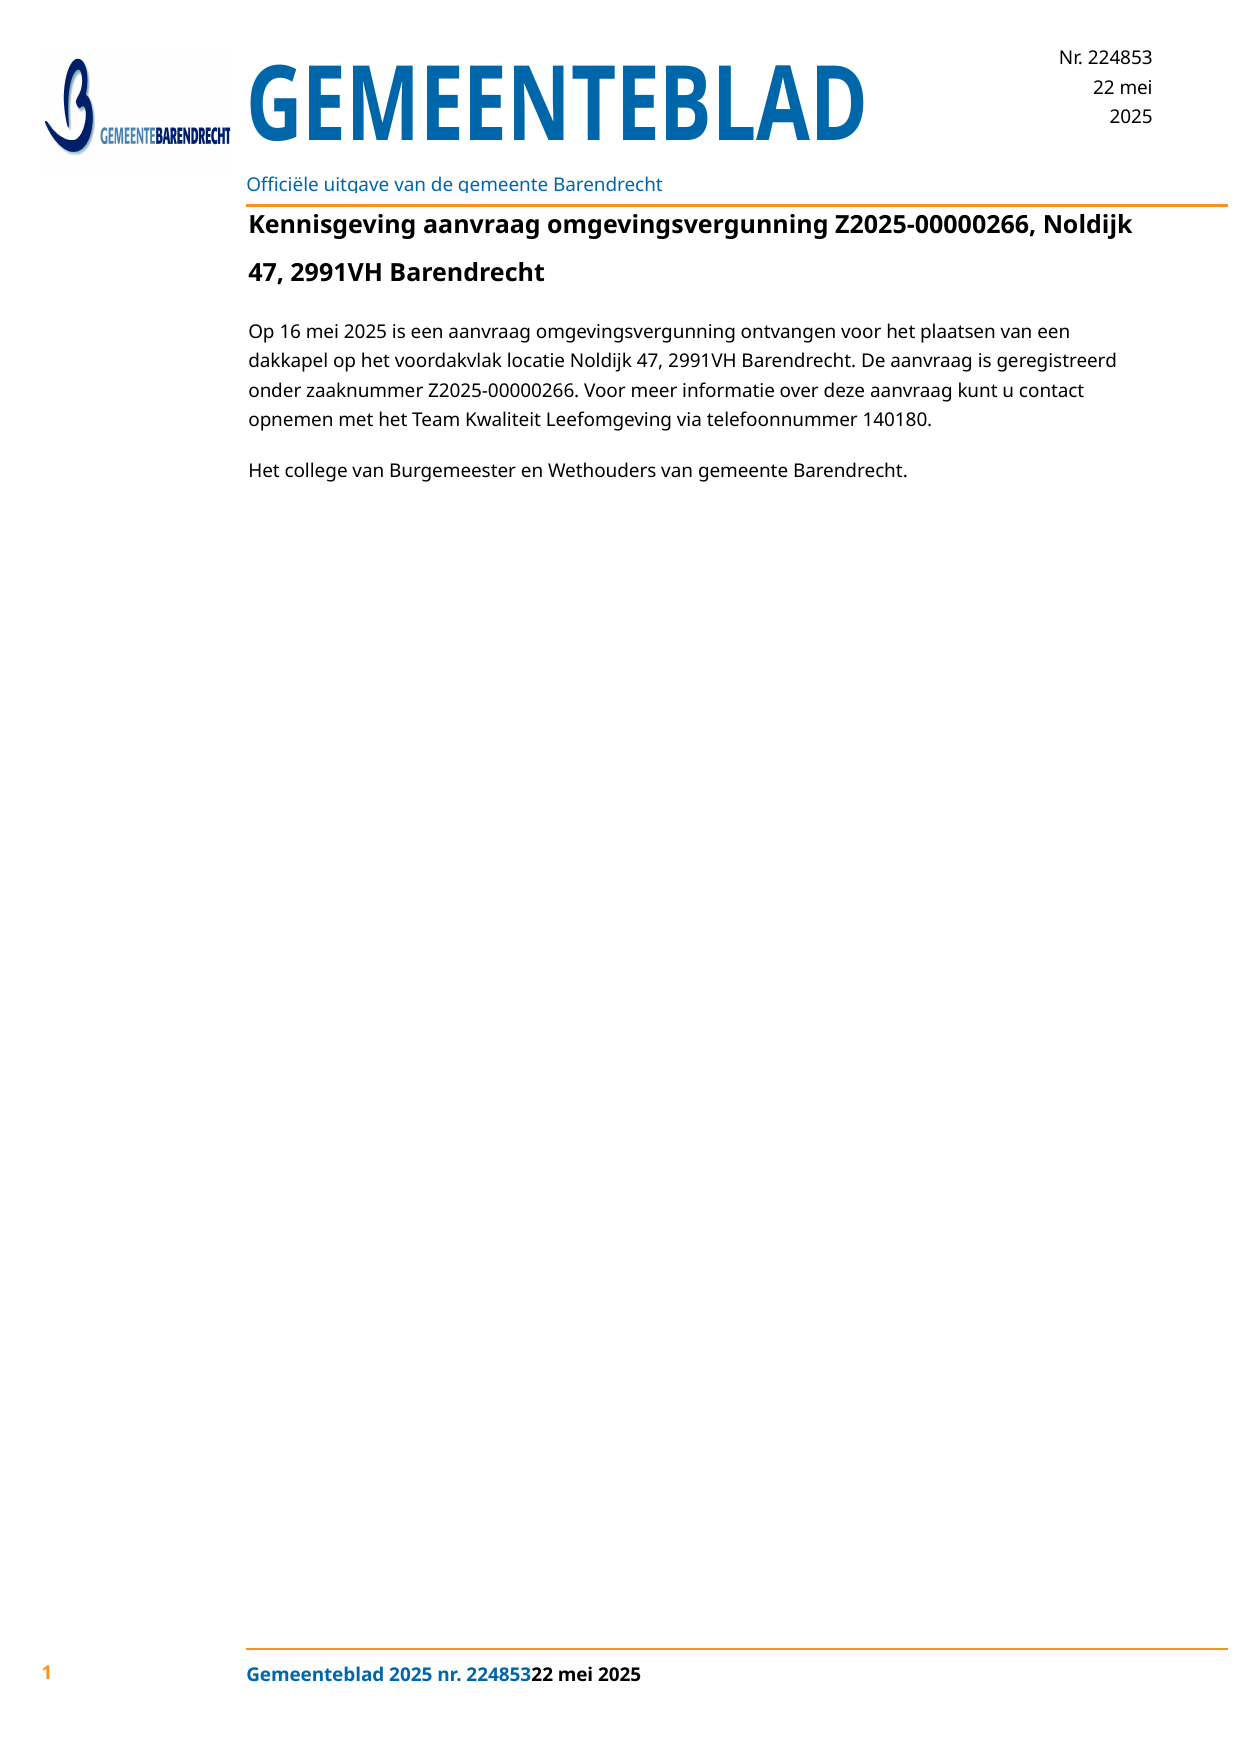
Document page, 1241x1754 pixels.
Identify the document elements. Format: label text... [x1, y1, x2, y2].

text Kennisgeving aanvraag omgevingsvergunning Z2025-00000266, Noldijk 47, 2991VH Barendrecht [248, 207, 1152, 288]
picture [41, 47, 231, 172]
text Op 16 mei 2025 is een aanvraag omgevingsvergunning ontvangen voor het plaatsen van een dakkapel op het voordakvlak locatie Noldijk 47, 2991VH Barendrecht. De aanvraag is geregistreerd onder zaaknummer Z2025-00000266. Voor meer informatie over deze aanvraag kunt u contact opnemen met het Team Kwaliteit Leefomgeving via telefoonnummer 140180. [248, 318, 1152, 432]
text Het college van Burgemeester en Wethouders van gemeente Barendrecht. [248, 457, 1152, 483]
